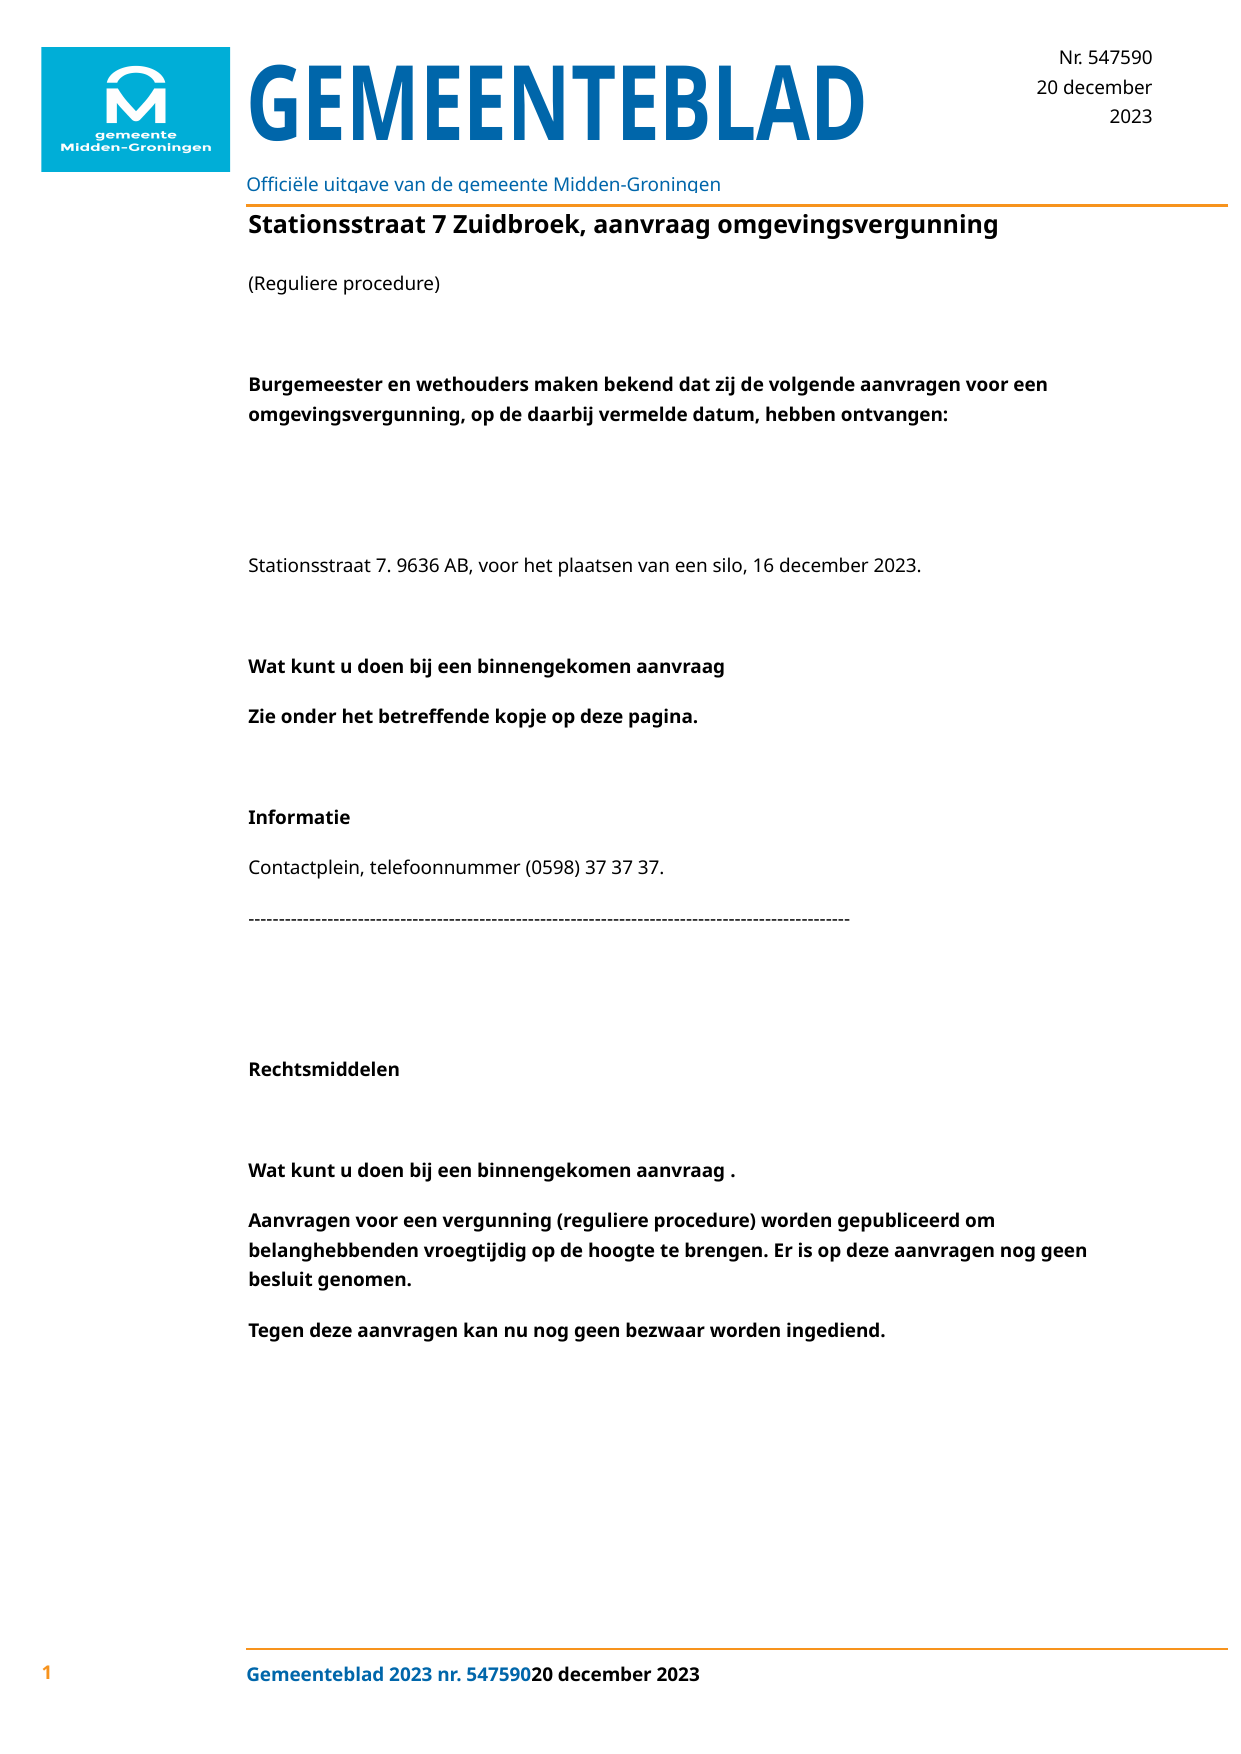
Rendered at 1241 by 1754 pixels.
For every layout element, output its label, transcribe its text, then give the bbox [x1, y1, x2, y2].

text Aanvragen voor een vergunning (reguliere procedure) worden gepubliceerd om belanghebbenden vroegtijdig op de hoogte te brengen. Er is op deze aanvragen nog geen besluit genomen. [248, 1207, 1152, 1292]
text Burgemeester en wethouders maken bekend dat zij de volgende aanvragen voor een omgevingsvergunning, op de daarbij vermelde datum, hebben ontvangen: [248, 371, 1152, 426]
text Contactplein, telefoonnummer (0598) 37 37 37. [248, 854, 1152, 880]
text Rechtsmiddelen [248, 1056, 1152, 1082]
text Wat kunt u doen bij een binnengekomen aanvraag [248, 653, 1152, 678]
text --------------------------------------------------------------------------------------------------- [248, 905, 1152, 931]
text Informatie [248, 804, 1152, 830]
text Stationsstraat 7. 9636 AB, voor het plaatsen van een silo, 16 december 2023. [248, 552, 1152, 578]
text Wat kunt u doen bij een binnengekomen aanvraag . [248, 1157, 1152, 1183]
picture [108, 66, 164, 82]
text (Reguliere procedure) [248, 270, 1152, 296]
text Zie onder het betreffende kopje op deze pagina. [248, 703, 1152, 729]
picture [107, 89, 165, 122]
text Tegen deze aanvragen kan nu nog geen bezwaar worden ingediend. [248, 1317, 1152, 1343]
picture [184, 146, 190, 153]
text Stationsstraat 7 Zuidbroek, aanvraag omgevingsvergunning [248, 207, 1152, 241]
